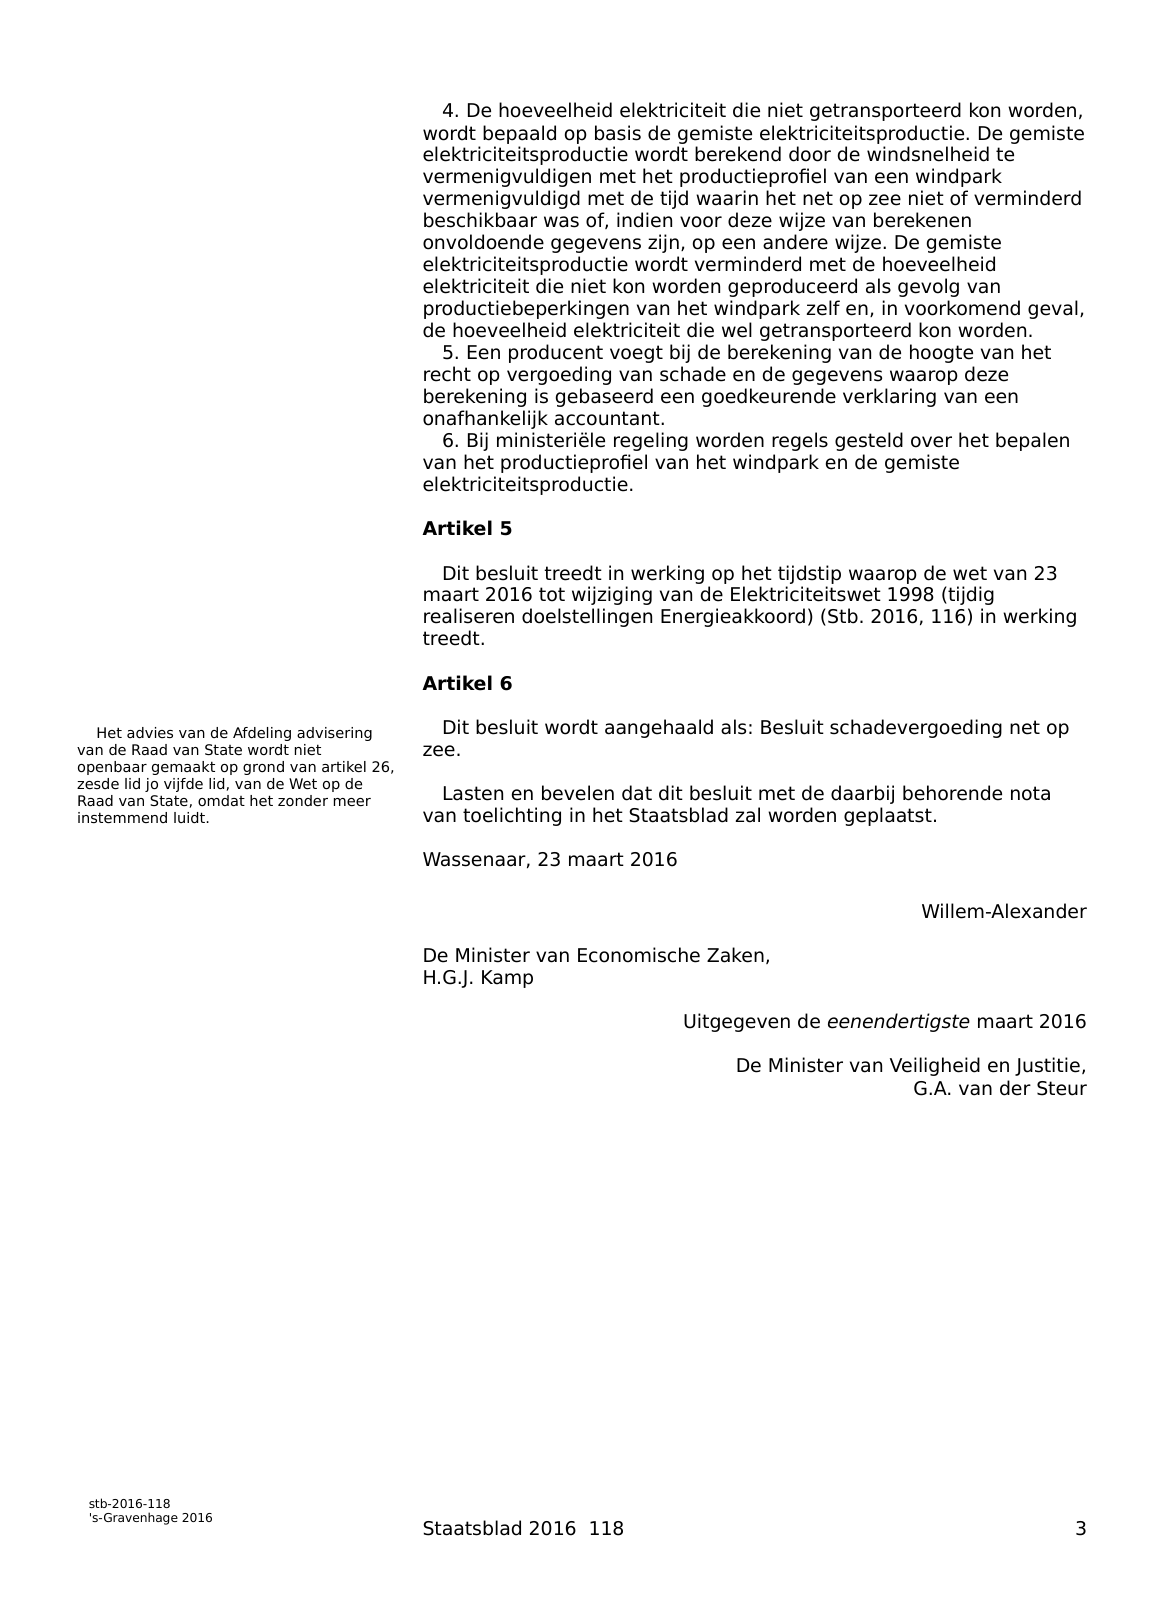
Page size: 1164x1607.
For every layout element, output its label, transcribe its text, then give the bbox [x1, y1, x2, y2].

text 5. Een producent voegt bij de berekening van de hoogte van het recht op vergoeding van schade en de gegevens waarop deze berekening is gebaseerd een goedkeurende verklaring van een onafhankelijk accountant. [422, 342, 1087, 430]
text Willem-Alexander [422, 901, 1087, 923]
text 4. De hoeveelheid elektriciteit die niet getransporteerd kon worden, wordt bepaald op basis de gemiste elektriciteitsproductie. De gemiste elektriciteitsproductie wordt berekend door de windsnelheid te vermenigvuldigen met het productieprofiel van een windpark vermenigvuldigd met de tijd waarin het net op zee niet of verminderd beschikbaar was of, indien voor deze wijze van berekenen onvoldoende gegevens zijn, op een andere wijze. De gemiste elektriciteitsproductie wordt verminderd met de hoeveelheid elektriciteit die niet kon worden geproduceerd als gevolg van productiebeperkingen van het windpark zelf en, in voorkomend geval, de hoeveelheid elektriciteit die wel getransporteerd kon worden. [422, 100, 1087, 342]
text Uitgegeven de eenendertigste maart 2016 [422, 1011, 1087, 1033]
subtitle Artikel 6 [422, 672, 1087, 694]
text De Minister van Economische Zaken, H.G.J. Kamp [422, 945, 1087, 989]
text De Minister van Veiligheid en Justitie, G.A. van der Steur [422, 1055, 1087, 1099]
text Lasten en bevelen dat dit besluit met de daarbij behorende nota van toelichting in het Staatsblad zal worden geplaatst. [422, 783, 1087, 827]
text 6. Bij ministeriële regeling worden regels gesteld over het bepalen van het productieprofiel van het windpark en de gemiste elektriciteitsproductie. [422, 430, 1087, 496]
text Het advies van de Afdeling advisering van de Raad van State wordt niet openbaar gemaakt op grond van artikel 26, zesde lid jo vijfde lid, van de Wet op de Raad van State, omdat het zonder meer instemmend luidt. [77, 725, 396, 827]
subtitle Artikel 5 [422, 518, 1087, 540]
text Dit besluit treedt in werking op het tijdstip waarop de wet van 23 maart 2016 tot wijziging van de Elektriciteitswet 1998 (tijdig realiseren doelstellingen Energieakkoord) (Stb. 2016, 116) in werking treedt. [422, 562, 1087, 650]
text stb-2016-118 [88, 1497, 323, 1511]
text 's-Gravenhage 2016 [88, 1511, 323, 1525]
text Dit besluit wordt aangehaald als: Besluit schadevergoeding net op zee. [422, 717, 1087, 761]
text Wassenaar, 23 maart 2016 [422, 849, 1087, 871]
